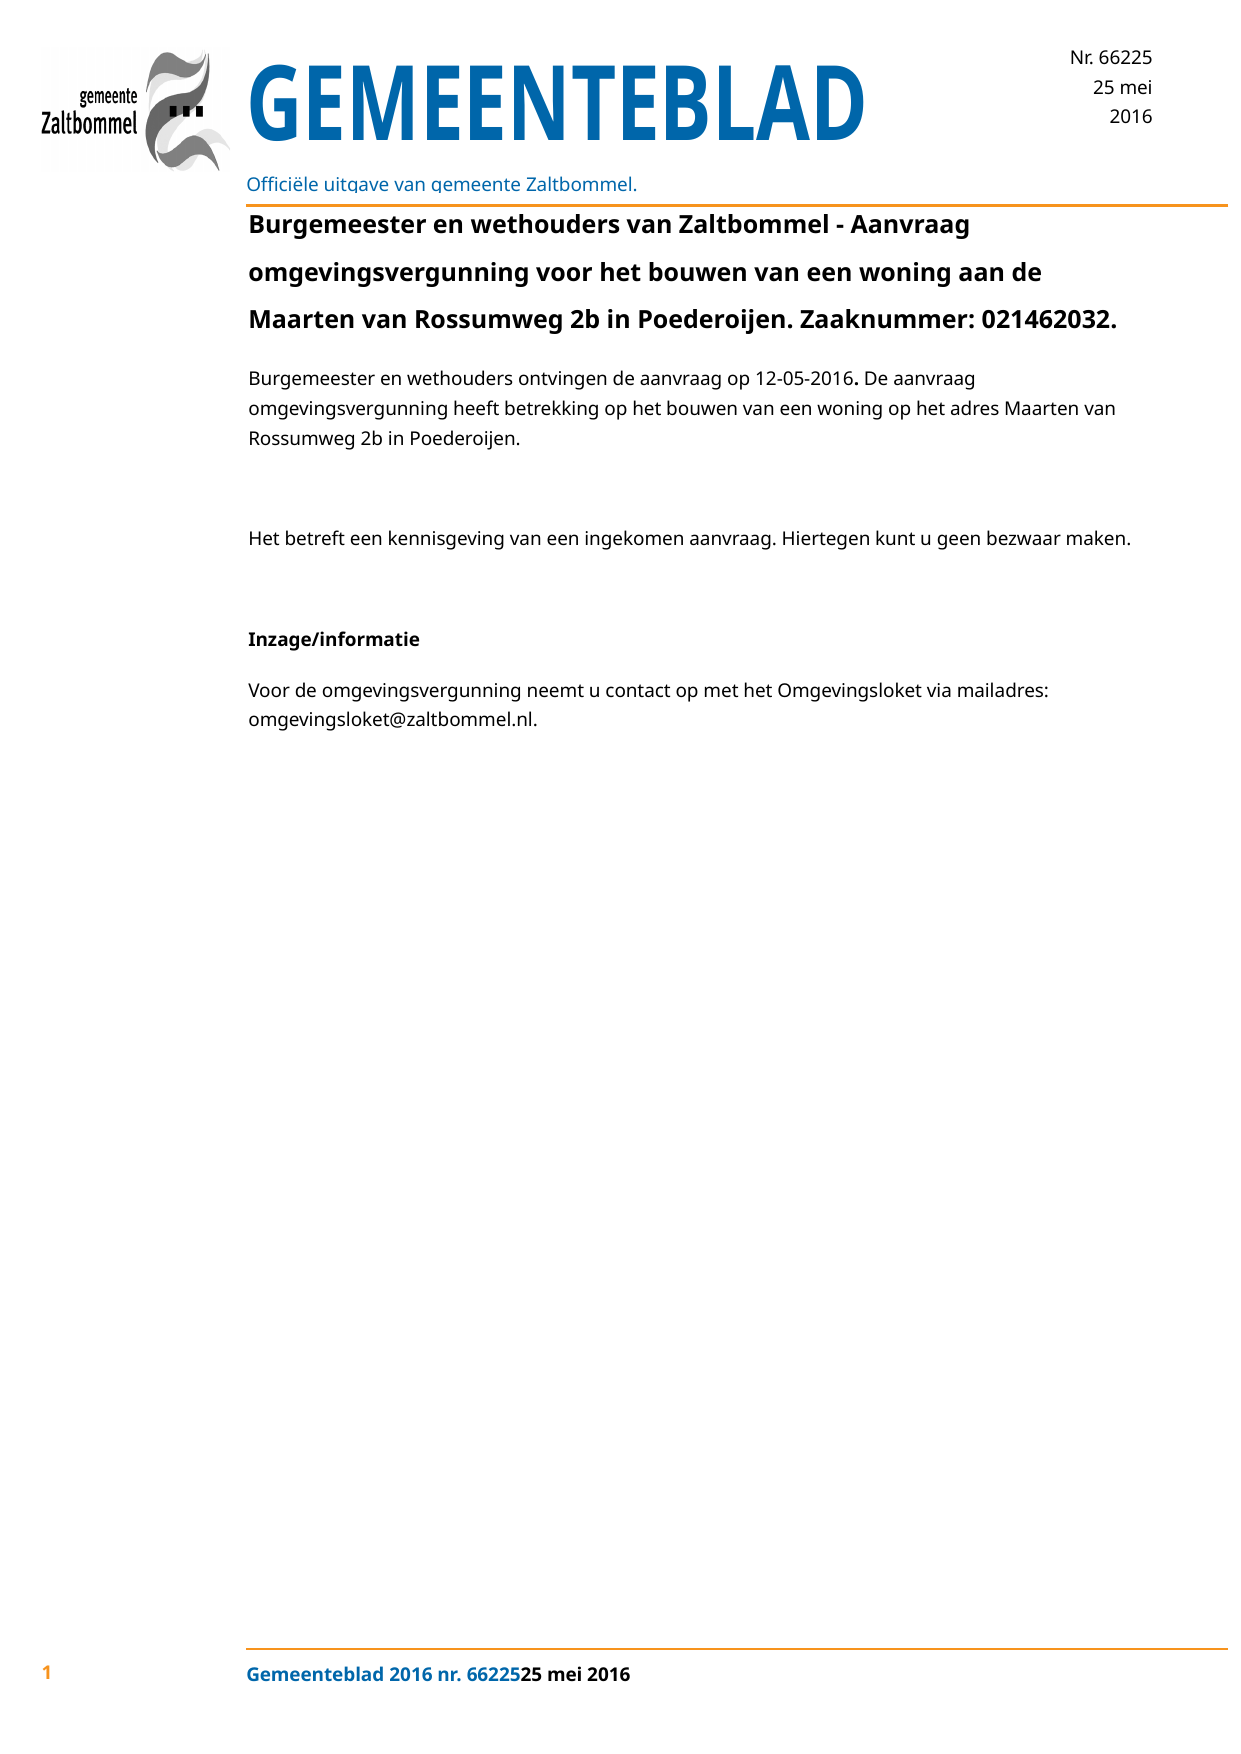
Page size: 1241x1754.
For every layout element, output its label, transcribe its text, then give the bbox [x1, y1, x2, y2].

text Inzage/informatie [248, 626, 1152, 652]
picture [41, 47, 231, 172]
text Het betreft een kennisgeving van een ingekomen aanvraag. Hiertegen kunt u geen bezwaar maken. [248, 526, 1152, 551]
text Voor de omgevingsvergunning neemt u contact op met het Omgevingsloket via mailadres: omgevingsloket@zaltbommel.nl. [248, 677, 1152, 732]
text Burgemeester en wethouders van Zaltbommel - Aanvraag omgevingsvergunning voor het bouwen van een woning aan de Maarten van Rossumweg 2b in Poederoijen. Zaaknummer: 021462032. [248, 207, 1152, 336]
text Burgemeester en wethouders ontvingen de aanvraag op 12-05-2016. De aanvraag omgevingsvergunning heeft betrekking op het bouwen van een woning op het adres Maarten van Rossumweg 2b in Poederoijen. [248, 366, 1152, 450]
